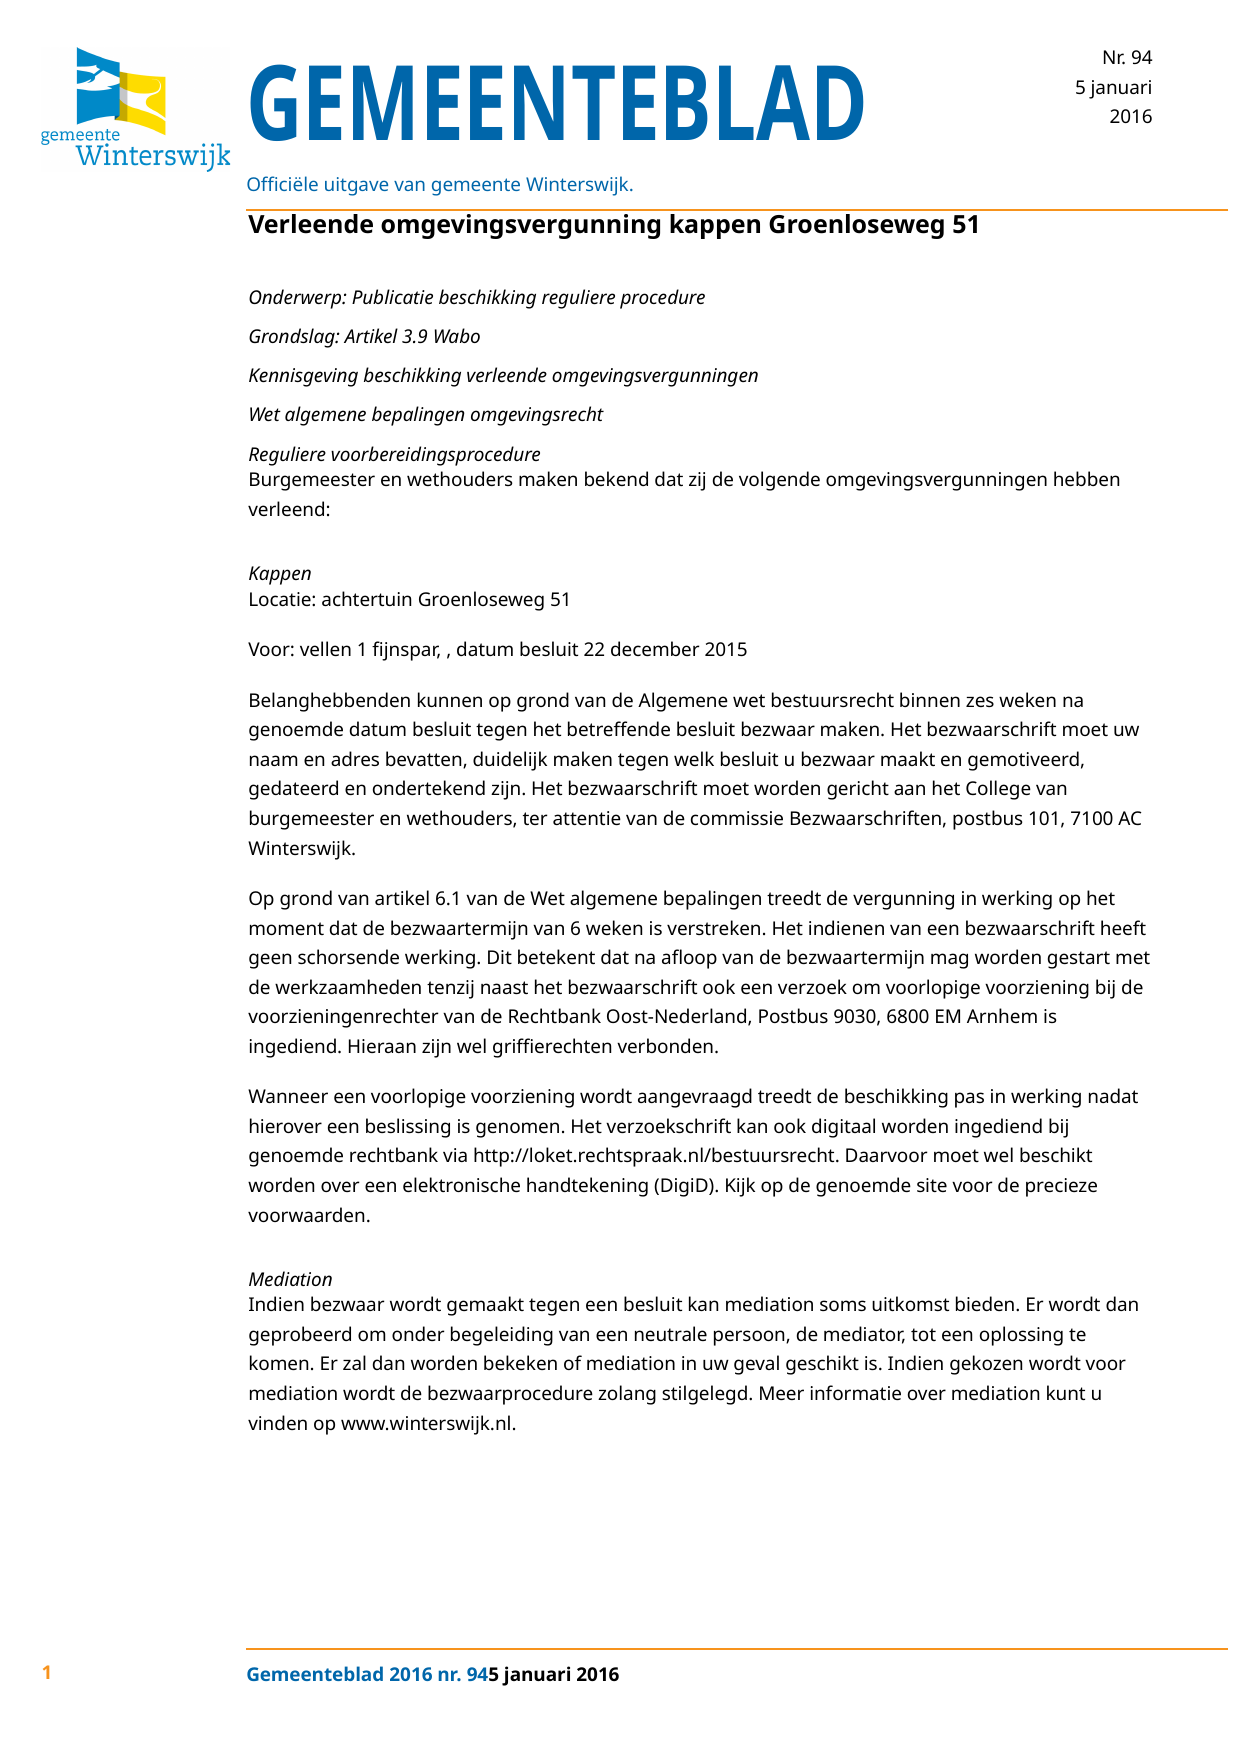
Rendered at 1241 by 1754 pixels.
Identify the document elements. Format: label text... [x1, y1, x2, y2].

text Mediation [248, 1266, 1152, 1291]
text Op grond van artikel 6.1 van de Wet algemene bepalingen treedt de vergunning in werking op het moment dat de bezwaartermijn van 6 weken is verstreken. Het indienen van een bezwaarschrift heeft geen schorsende werking. Dit betekent dat na afloop van de bezwaartermijn mag worden gestart met de werkzaamheden tenzij naast het bezwaarschrift ook een verzoek om voorlopige voorziening bij de voorzieningenrechter van de Rechtbank Oost-Nederland, Postbus 9030, 6800 EM Arnhem is ingediend. Hieraan zijn wel griffierechten verbonden. [248, 885, 1152, 1059]
text Burgemeester en wethouders maken bekend dat zij de volgende omgevingsvergunningen hebben verleend: [248, 467, 1152, 522]
text Verleende omgevingsvergunning kappen Groenloseweg 51 [248, 211, 1152, 241]
text Onderwerp: Publicatie beschikking reguliere procedure [248, 284, 1152, 309]
text Grondslag: Artikel 3.9 Wabo [248, 323, 1152, 349]
picture [225, 153, 231, 162]
text Locatie: achtertuin Groenloseweg 51 [248, 586, 1152, 612]
text Indien bezwaar wordt gemaakt tegen een besluit kan mediation soms uitkomst bieden. Er wordt dan geprobeerd om onder begeleiding van een neutrale persoon, de mediator, tot een oplossing te komen. Er zal dan worden bekeken of mediation in uw geval geschikt is. Indien gekozen wordt voor mediation wordt de bezwaarprocedure zolang stilgelegd. Meer informatie over mediation kunt u vinden op www.winterswijk.nl. [248, 1291, 1152, 1436]
text Kappen [248, 560, 1152, 586]
picture [41, 47, 231, 172]
text Wet algemene bepalingen omgevingsrecht [248, 402, 1152, 427]
text Reguliere voorbereidingsprocedure [248, 441, 1152, 467]
text Wanneer een voorlopige voorziening wordt aangevraagd treedt de beschikking pas in werking nadat hierover een beslissing is genomen. Het verzoekschrift kan ook digitaal worden ingediend bij genoemde rechtbank via http://loket.rechtspraak.nl/bestuursrecht. Daarvoor moet wel beschikt worden over een elektronische handtekening (DigiD). Kijk op de genoemde site voor de precieze voorwaarden. [248, 1083, 1152, 1227]
text Voor: vellen 1 fijnspar, , datum besluit 22 december 2015 [248, 636, 1152, 662]
text Belanghebbenden kunnen op grond van de Algemene wet bestuursrecht binnen zes weken na genoemde datum besluit tegen het betreffende besluit bezwaar maken. Het bezwaarschrift moet uw naam en adres bevatten, duidelijk maken tegen welk besluit u bezwaar maakt en gemotiveerd, gedateerd en ondertekend zijn. Het bezwaarschrift moet worden gericht aan het College van burgemeester en wethouders, ter attentie van de commissie Bezwaarschriften, postbus 101, 7100 AC Winterswijk. [248, 687, 1152, 860]
text Kennisgeving beschikking verleende omgevingsvergunningen [248, 362, 1152, 388]
